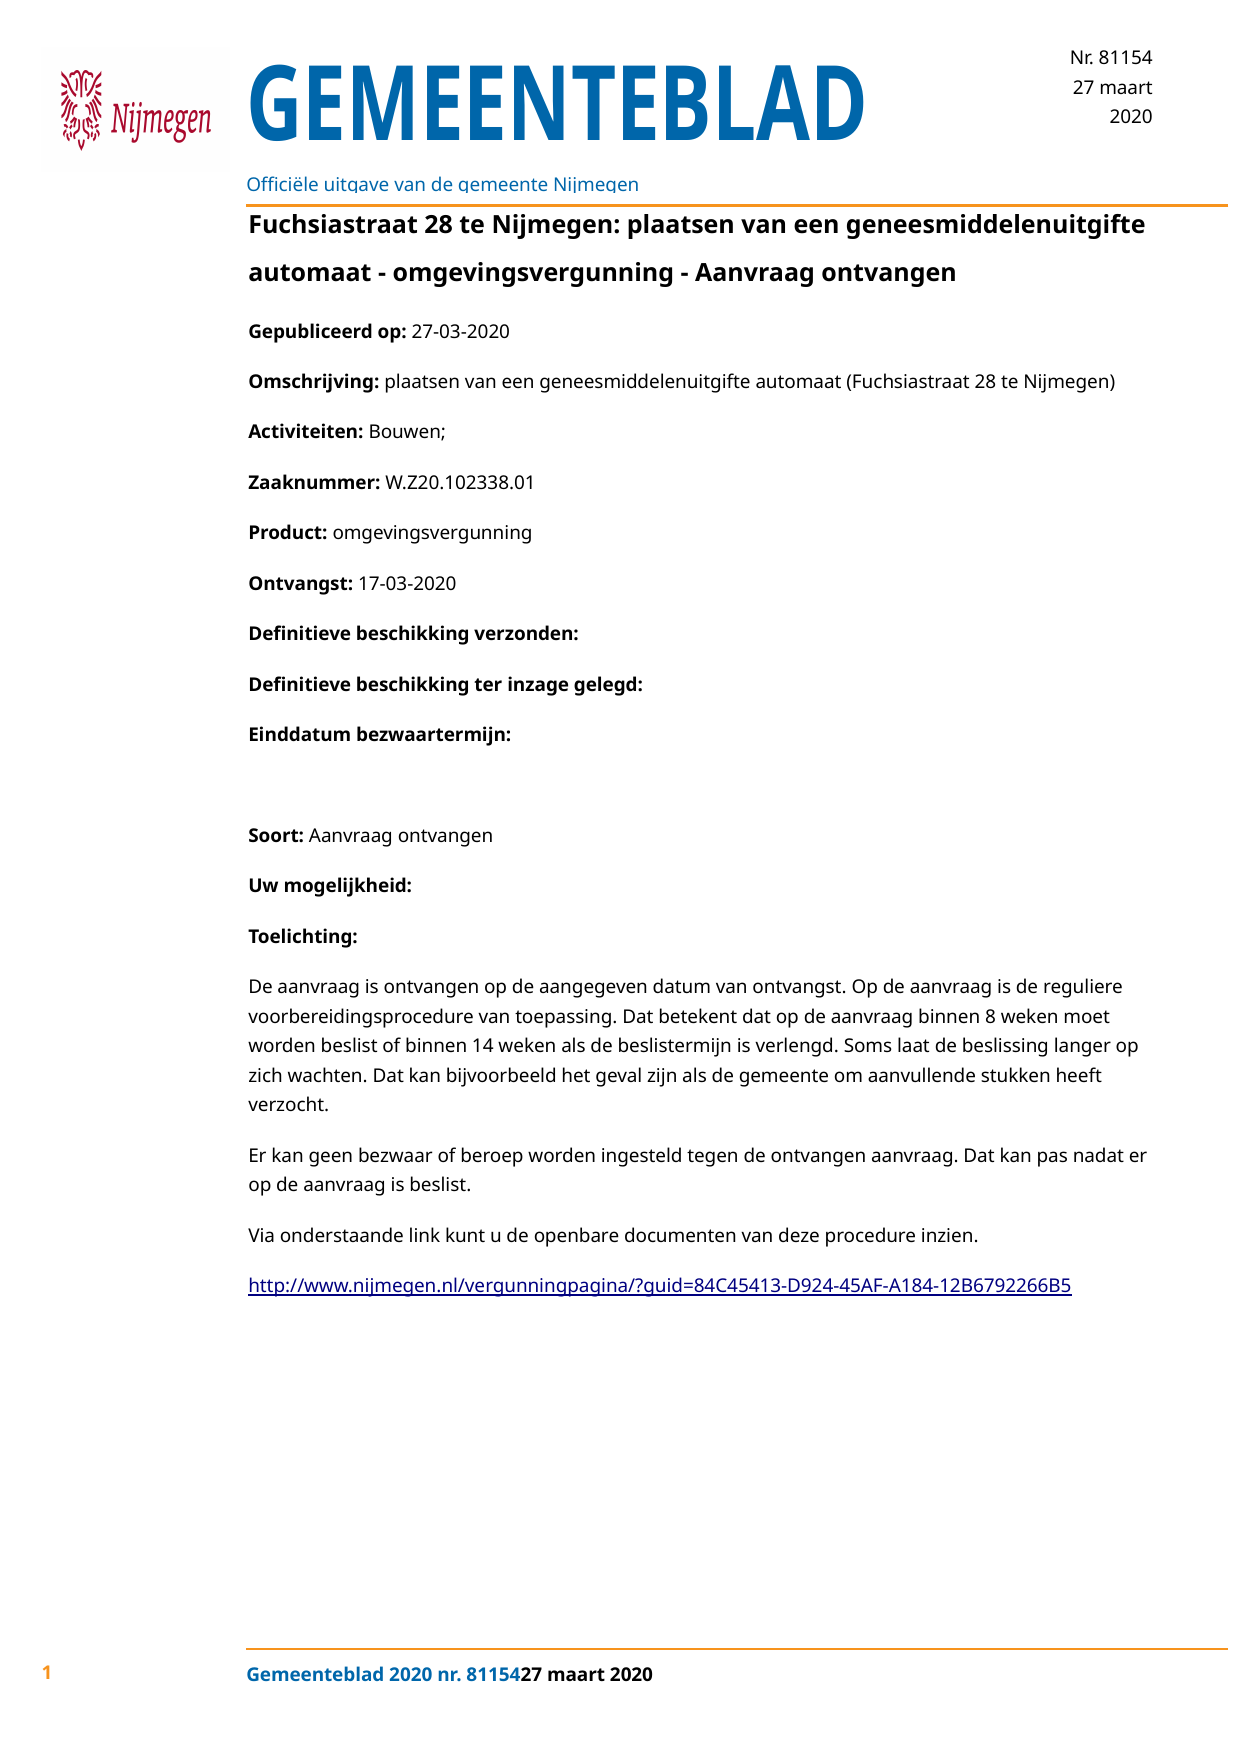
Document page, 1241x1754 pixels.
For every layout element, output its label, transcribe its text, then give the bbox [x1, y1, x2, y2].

text Fuchsiastraat 28 te Nijmegen: plaatsen van een geneesmiddelenuitgifte automaat - omgevingsvergunning - Aanvraag ontvangen [248, 207, 1152, 288]
text http://www.nijmegen.nl/vergunningpagina/?guid=84C45413-D924-45AF-A184-12B6792266B5 [248, 1272, 1152, 1298]
text De aanvraag is ontvangen op de aangegeven datum van ontvangst. Op de aanvraag is de reguliere voorbereidingsprocedure van toepassing. Dat betekent dat op de aanvraag binnen 8 weken moet worden beslist of binnen 14 weken als de beslistermijn is verlengd. Soms laat de beslissing langer op zich wachten. Dat kan bijvoorbeeld het geval zijn als de gemeente om aanvullende stukken heeft verzocht. [248, 973, 1152, 1117]
picture [41, 47, 231, 172]
text Zaaknummer: W.Z20.102338.01 [248, 469, 1152, 495]
text Er kan geen bezwaar of beroep worden ingesteld tegen de ontvangen aanvraag. Dat kan pas nadat er op de aanvraag is beslist. [248, 1142, 1152, 1197]
text Toelichting: [248, 923, 1152, 949]
text Definitieve beschikking verzonden: [248, 620, 1152, 646]
text Via onderstaande link kunt u de openbare documenten van deze procedure inzien. [248, 1222, 1152, 1248]
text Definitieve beschikking ter inzage gelegd: [248, 671, 1152, 697]
text Ontvangst: 17-03-2020 [248, 570, 1152, 596]
text Gepubliceerd op: 27-03-2020 [248, 318, 1152, 344]
text Product: omgevingsvergunning [248, 519, 1152, 545]
text Soort: Aanvraag ontvangen [248, 822, 1152, 848]
text Einddatum bezwaartermijn: [248, 721, 1152, 747]
text Activiteiten: Bouwen; [248, 419, 1152, 444]
text Omschrijving: plaatsen van een geneesmiddelenuitgifte automaat (Fuchsiastraat 28 te Nijmegen) [248, 368, 1152, 394]
text Uw mogelijkheid: [248, 872, 1152, 898]
